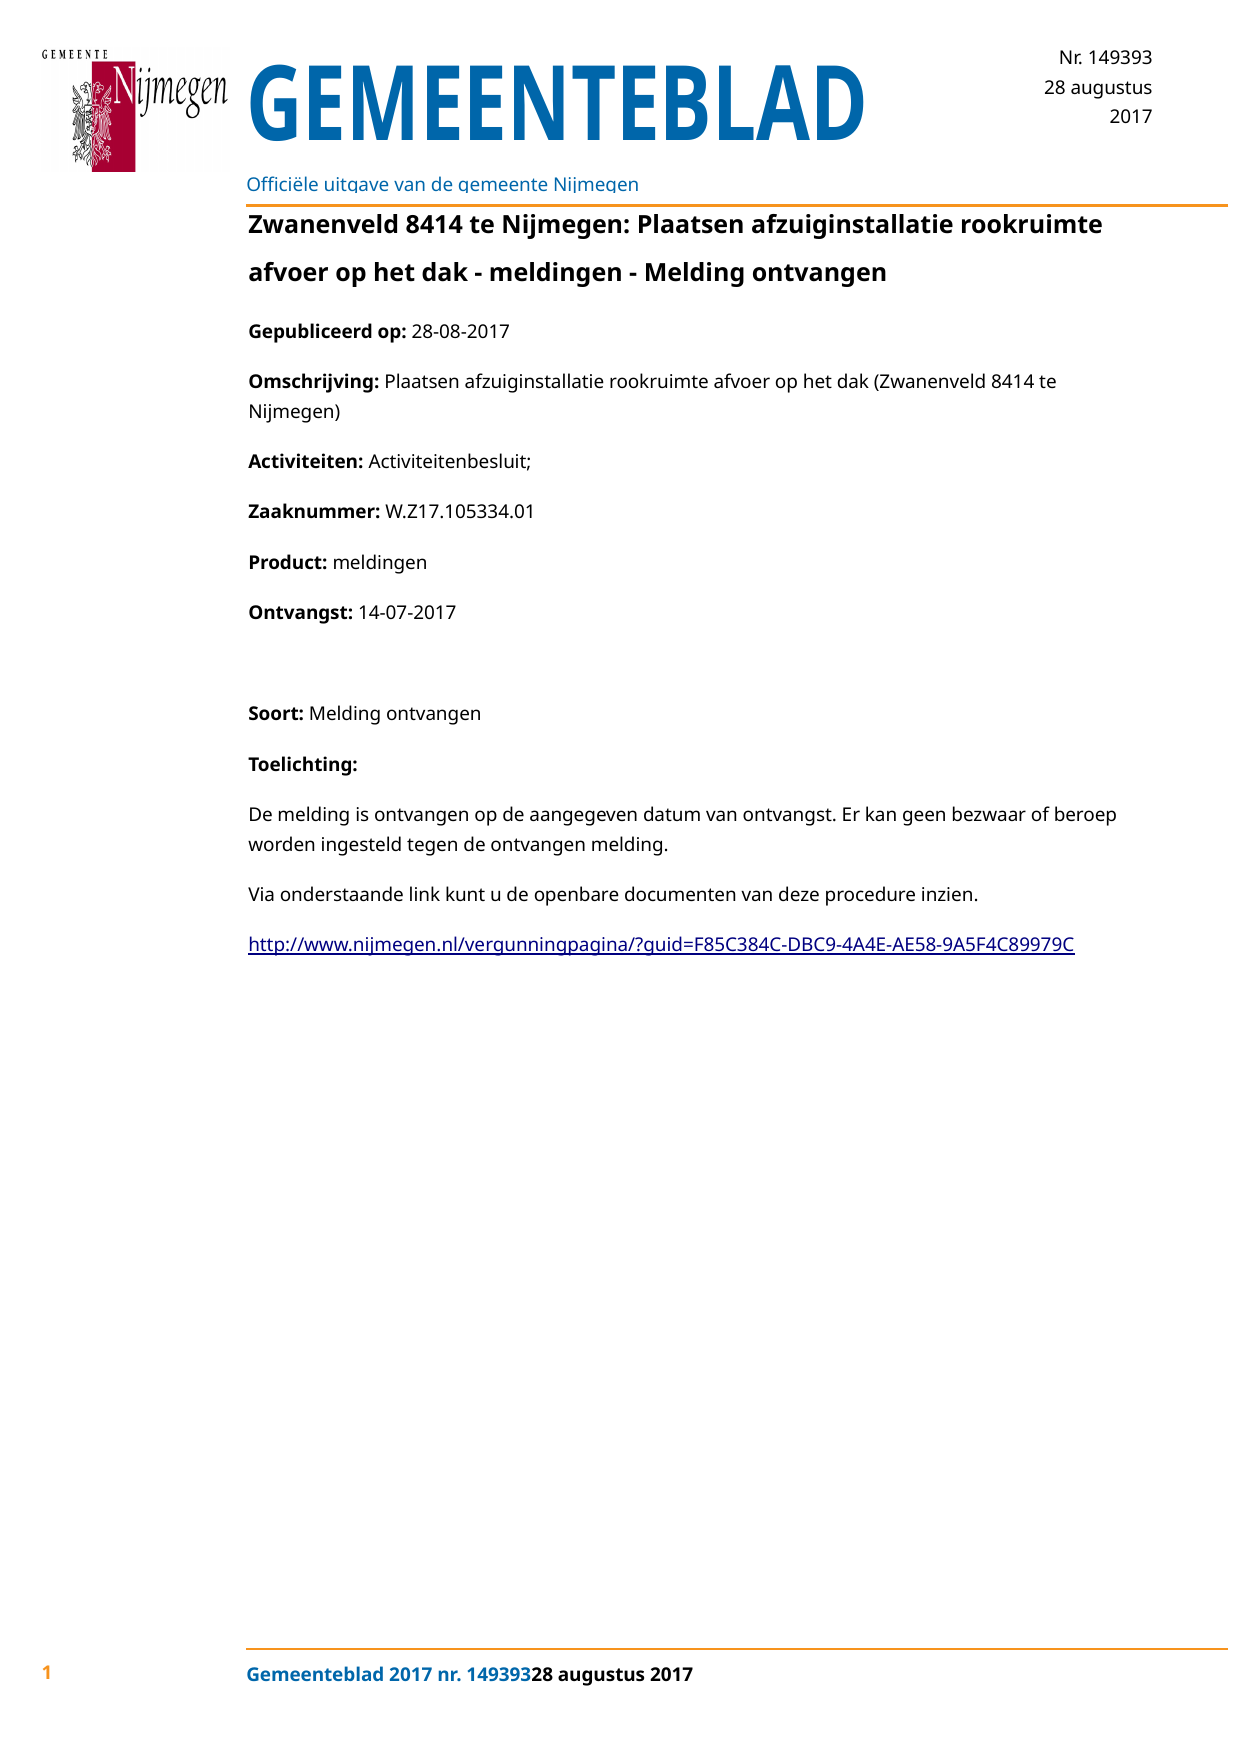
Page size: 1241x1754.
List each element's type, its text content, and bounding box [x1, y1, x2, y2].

text Zaaknummer: W.Z17.105334.01 [248, 499, 1152, 524]
picture [41, 47, 231, 172]
text Ontvangst: 14-07-2017 [248, 599, 1152, 625]
text Soort: Melding ontvangen [248, 700, 1152, 726]
text Gepubliceerd op: 28-08-2017 [248, 318, 1152, 344]
text Product: meldingen [248, 549, 1152, 575]
text Zwanenveld 8414 te Nijmegen: Plaatsen afzuiginstallatie rookruimte afvoer op het dak - meldingen - Melding ontvangen [248, 207, 1152, 288]
text Via onderstaande link kunt u de openbare documenten van deze procedure inzien. [248, 881, 1152, 907]
text Omschrijving: Plaatsen afzuiginstallatie rookruimte afvoer op het dak (Zwanenveld 8414 te Nijmegen) [248, 368, 1152, 424]
text http://www.nijmegen.nl/vergunningpagina/?guid=F85C384C-DBC9-4A4E-AE58-9A5F4C89979C [248, 932, 1152, 957]
text Activiteiten: Activiteitenbesluit; [248, 448, 1152, 474]
text Toelichting: [248, 751, 1152, 777]
text De melding is ontvangen op de aangegeven datum van ontvangst. Er kan geen bezwaar of beroep worden ingesteld tegen de ontvangen melding. [248, 801, 1152, 857]
